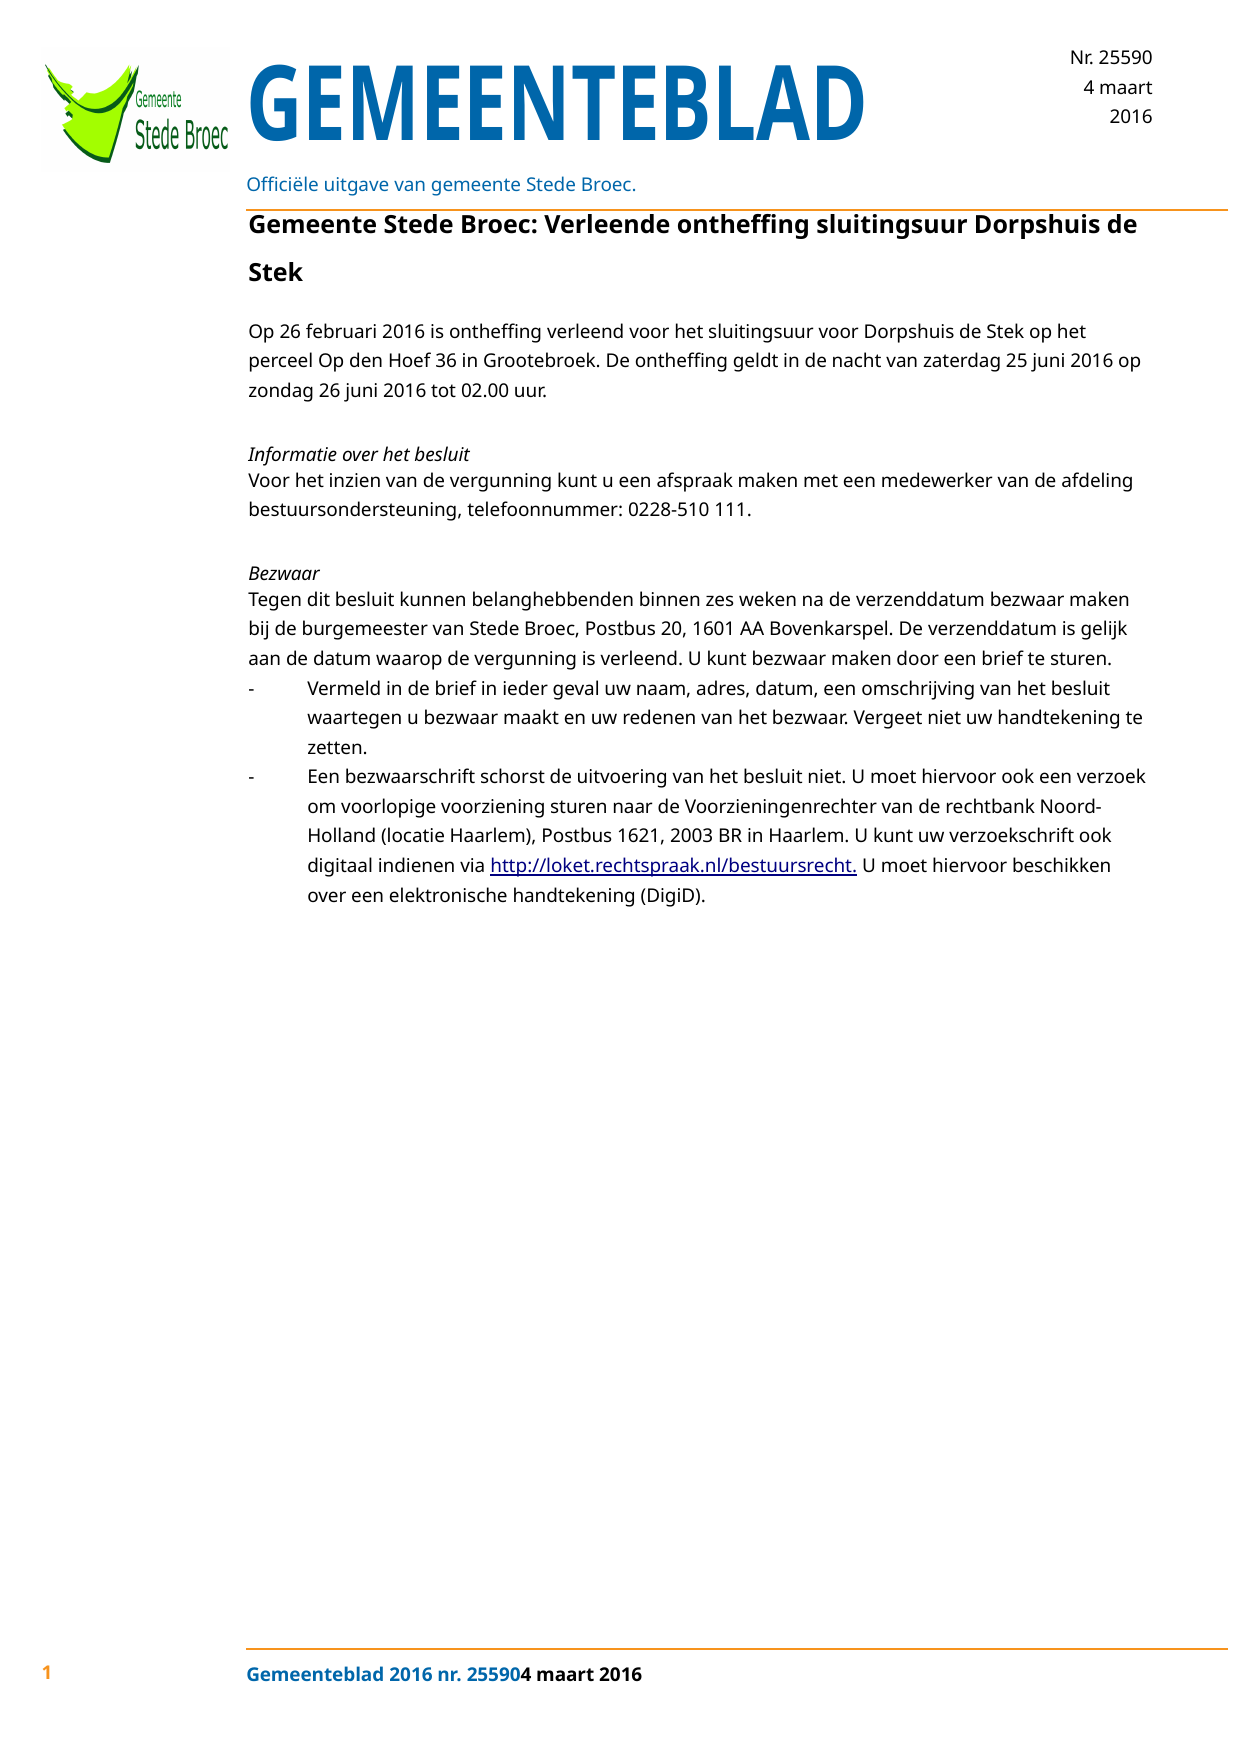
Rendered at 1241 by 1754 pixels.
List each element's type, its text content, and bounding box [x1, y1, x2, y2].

list Vermeld in de brief in ieder geval uw naam, adres, datum, een omschrijving van het besluit waartegen u bezwaar maakt en uw redenen van het bezwaar. Vergeet niet uw handtekening te zetten. [248, 675, 1152, 760]
text Voor het inzien van de vergunning kunt u een afspraak maken met een medewerker van de afdeling bestuursondersteuning, telefoonnummer: 0228-510 111. [248, 467, 1152, 522]
text Gemeente Stede Broec: Verleende ontheffing sluitingsuur Dorpshuis de Stek [248, 211, 1152, 288]
text Tegen dit besluit kunnen belanghebbenden binnen zes weken na de verzenddatum bezwaar maken bij de burgemeester van Stede Broec, Postbus 20, 1601 AA Bovenkarspel. De verzenddatum is gelijk aan de datum waarop de vergunning is verleend. U kunt bezwaar maken door een brief te sturen. [248, 586, 1152, 671]
picture [41, 47, 231, 172]
text Op 26 februari 2016 is ontheffing verleend voor het sluitingsuur voor Dorpshuis de Stek op het perceel Op den Hoef 36 in Grootebroek. De ontheffing geldt in de nacht van zaterdag 25 juni 2016 op zondag 26 juni 2016 tot 02.00 uur. [248, 318, 1152, 403]
list Een bezwaarschrift schorst de uitvoering van het besluit niet. U moet hiervoor ook een verzoek om voorlopige voorziening sturen naar de Voorzieningenrechter van de rechtbank Noord-Holland (locatie Haarlem), Postbus 1621, 2003 BR in Haarlem. U kunt uw verzoekschrift ook digitaal indienen via http://loket.rechtspraak.nl/bestuursrecht. U moet hiervoor beschikken over een elektronische handtekening (DigiD). [248, 763, 1152, 908]
text Bezwaar [248, 560, 1152, 586]
text Informatie over het besluit [248, 441, 1152, 467]
